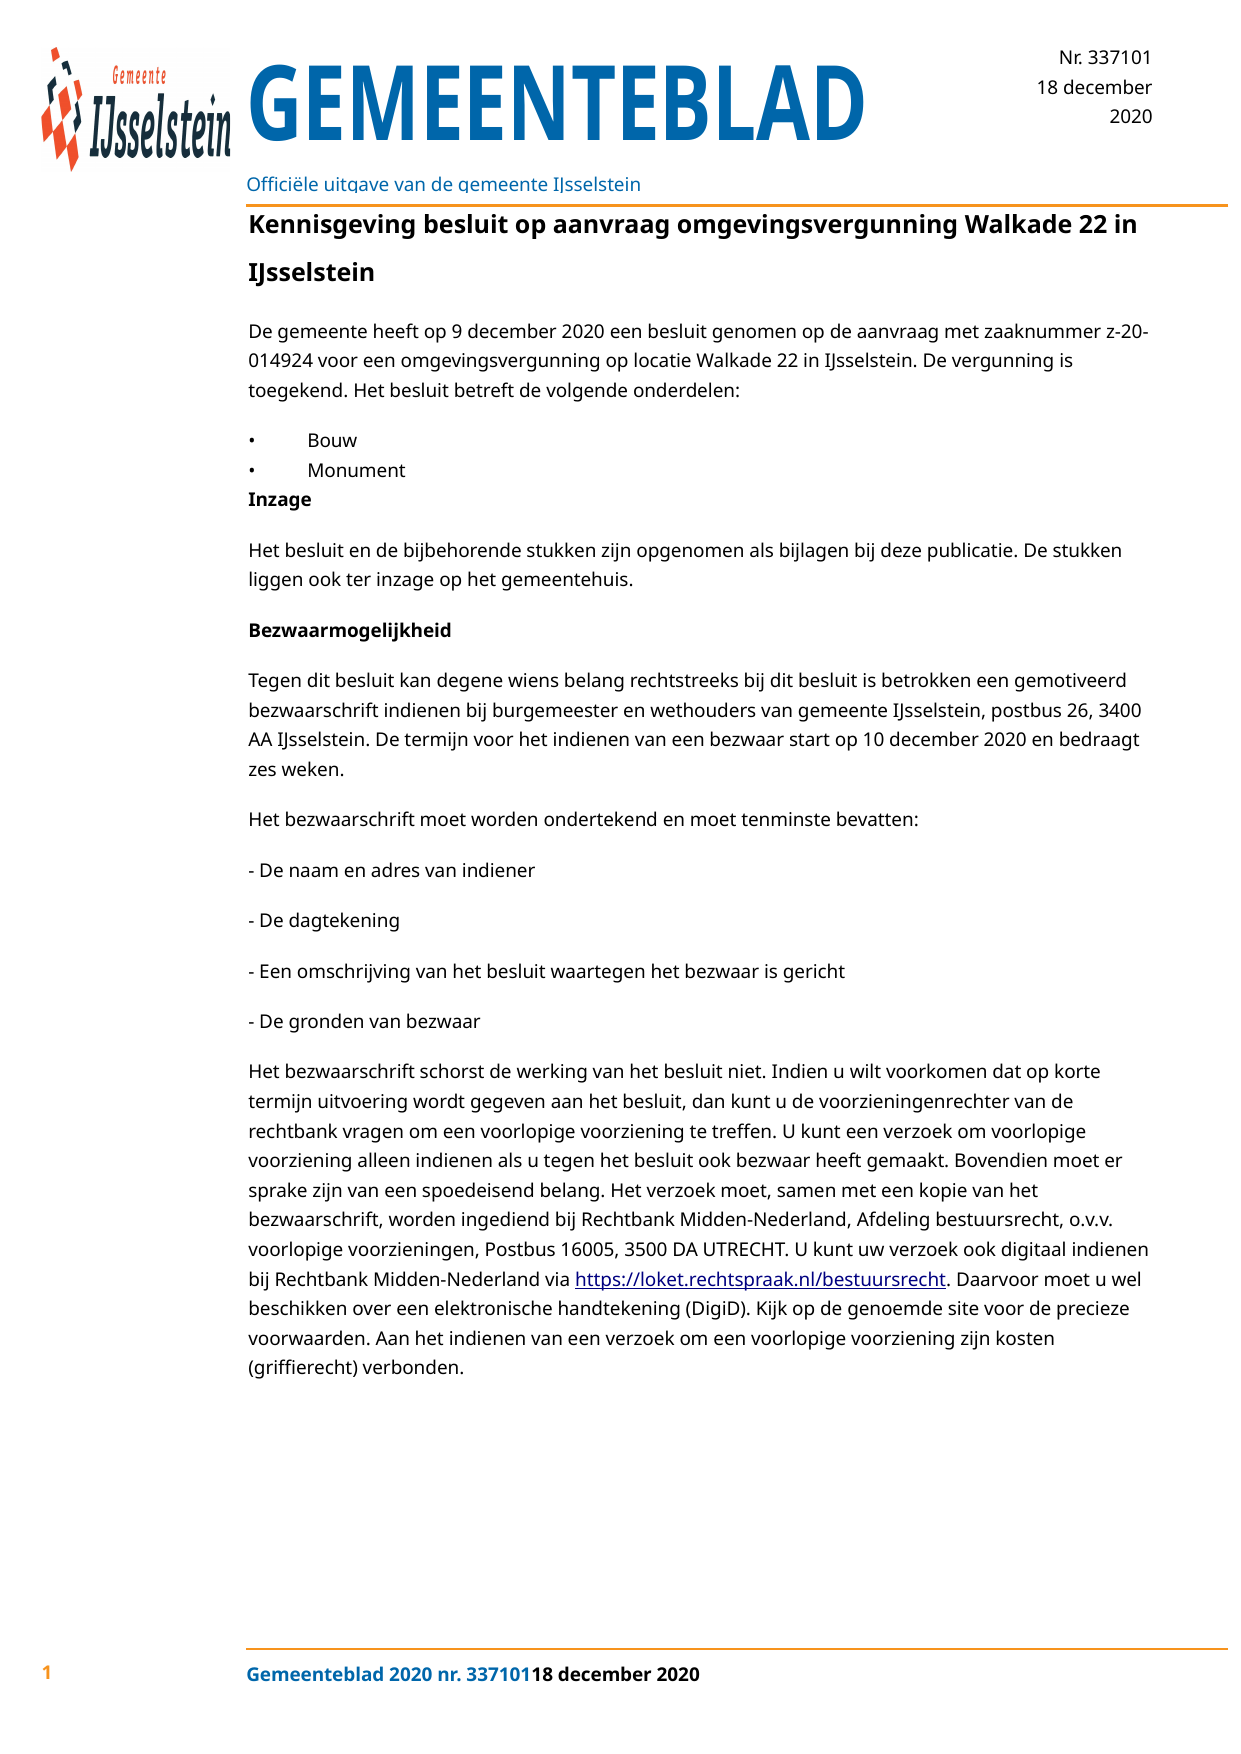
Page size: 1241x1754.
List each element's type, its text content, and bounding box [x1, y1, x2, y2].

text - De naam en adres van indiener [248, 857, 1152, 883]
text - De gronden van bezwaar [248, 1008, 1152, 1034]
list Monument [248, 457, 1152, 483]
picture [41, 47, 231, 172]
text Het bezwaarschrift schorst de werking van het besluit niet. Indien u wilt voorkomen dat op korte termijn uitvoering wordt gegeven aan het besluit, dan kunt u de voorzieningenrechter van de rechtbank vragen om een voorlopige voorziening te treffen. U kunt een verzoek om voorlopige voorziening alleen indienen als u tegen het besluit ook bezwaar heeft gemaakt. Bovendien moet er sprake zijn van een spoedeisend belang. Het verzoek moet, samen met een kopie van het bezwaarschrift, worden ingediend bij Rechtbank Midden-Nederland, Afdeling bestuursrecht, o.v.v. voorlopige voorzieningen, Postbus 16005, 3500 DA UTRECHT. U kunt uw verzoek ook digitaal indienen bij Rechtbank Midden-Nederland via https://loket.rechtspraak.nl/bestuursrecht. Daarvoor moet u wel beschikken over een elektronische handtekening (DigiD). Kijk op de genoemde site voor de precieze voorwaarden. Aan het indienen van een verzoek om een voorlopige voorziening zijn kosten (griffierecht) verbonden. [248, 1059, 1152, 1380]
text - Een omschrijving van het besluit waartegen het bezwaar is gericht [248, 958, 1152, 984]
text Inzage [248, 487, 1152, 512]
text De gemeente heeft op 9 december 2020 een besluit genomen op de aanvraag met zaaknummer z-20-014924 voor een omgevingsvergunning op locatie Walkade 22 in IJsselstein. De vergunning is toegekend. Het besluit betreft de volgende onderdelen: [248, 318, 1152, 403]
text Het besluit en de bijbehorende stukken zijn opgenomen als bijlagen bij deze publicatie. De stukken liggen ook ter inzage op het gemeentehuis. [248, 537, 1152, 592]
text Kennisgeving besluit op aanvraag omgevingsvergunning Walkade 22 in IJsselstein [248, 207, 1152, 288]
text - De dagtekening [248, 907, 1152, 933]
text Tegen dit besluit kan degene wiens belang rechtstreeks bij dit besluit is betrokken een gemotiveerd bezwaarschrift indienen bij burgemeester en wethouders van gemeente IJsselstein, postbus 26, 3400 AA IJsselstein. De termijn voor het indienen van een bezwaar start op 10 december 2020 en bedraagt zes weken. [248, 667, 1152, 782]
text Bezwaarmogelijkheid [248, 617, 1152, 643]
text Het bezwaarschrift moet worden ondertekend en moet tenminste bevatten: [248, 807, 1152, 832]
list Bouw [248, 427, 1152, 453]
